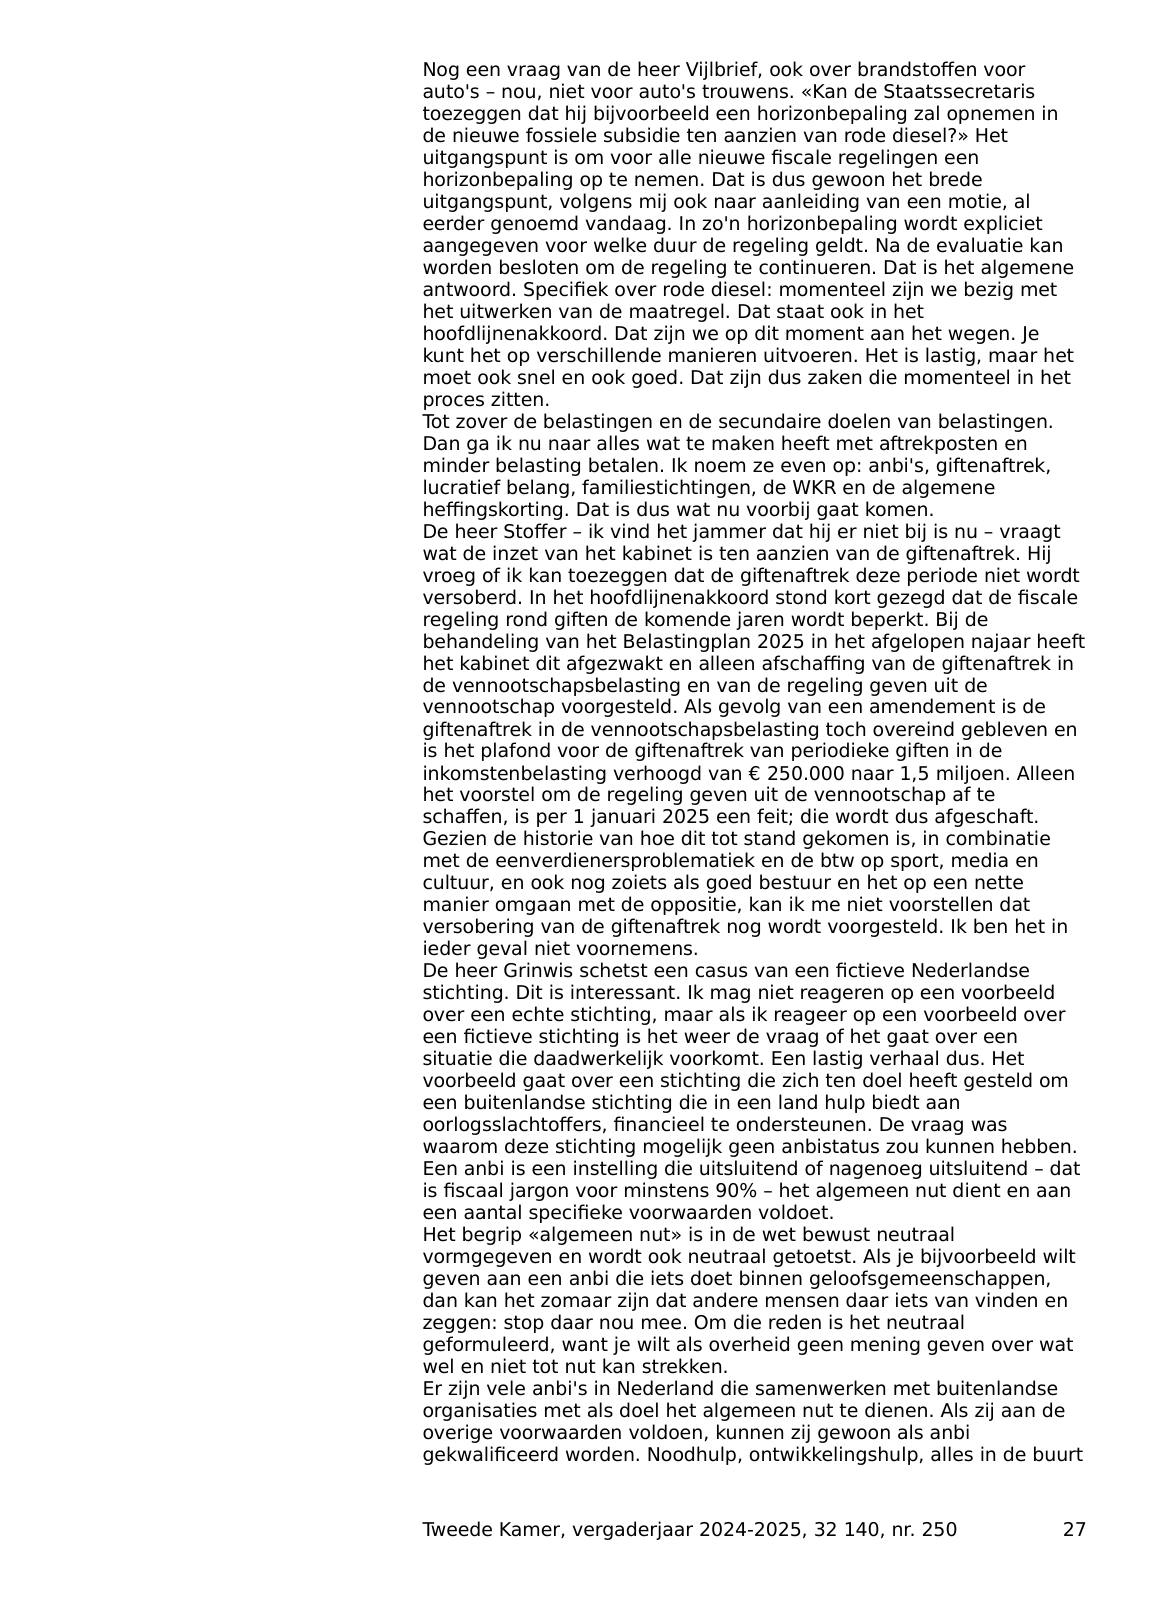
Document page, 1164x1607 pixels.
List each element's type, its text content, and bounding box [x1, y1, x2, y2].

text Het begrip «algemeen nut» is in de wet bewust neutraal vormgegeven en wordt ook neutraal getoetst. Als je bijvoorbeeld wilt geven aan een anbi die iets doet binnen geloofsgemeenschappen, dan kan het zomaar zijn dat andere mensen daar iets van vinden en zeggen: stop daar nou mee. Om die reden is het neutraal geformuleerd, want je wilt als overheid geen mening geven over wat wel en niet tot nut kan strekken. [422, 1224, 1087, 1378]
text Tot zover de belastingen en de secundaire doelen van belastingen. Dan ga ik nu naar alles wat te maken heeft met aftrekposten en minder belasting betalen. Ik noem ze even op: anbi's, giftenaftrek, lucratief belang, familiestichtingen, de WKR en de algemene heffingskorting. Dat is dus wat nu voorbij gaat komen. [422, 411, 1087, 521]
text De heer Stoffer – ik vind het jammer dat hij er niet bij is nu – vraagt wat de inzet van het kabinet is ten aanzien van de giftenaftrek. Hij vroeg of ik kan toezeggen dat de giftenaftrek deze periode niet wordt versoberd. In het hoofdlijnenakkoord stond kort gezegd dat de fiscale regeling rond giften de komende jaren wordt beperkt. Bij de behandeling van het Belastingplan 2025 in het afgelopen najaar heeft het kabinet dit afgezwakt en alleen afschaffing van de giftenaftrek in de vennootschapsbelasting en van de regeling geven uit de vennootschap voorgesteld. Als gevolg van een amendement is de giftenaftrek in de vennootschapsbelasting toch overeind gebleven en is het plafond voor de giftenaftrek van periodieke giften in de inkomstenbelasting verhoogd van € 250.000 naar 1,5 miljoen. Alleen het voorstel om de regeling geven uit de vennootschap af te schaffen, is per 1 januari 2025 een feit; die wordt dus afgeschaft. Gezien de historie van hoe dit tot stand gekomen is, in combinatie met de eenverdienersproblematiek en de btw op sport, media en cultuur, en ook nog zoiets als goed bestuur en het op een nette manier omgaan met de oppositie, kan ik me niet voorstellen dat versobering van de giftenaftrek nog wordt voorgesteld. Ik ben het in ieder geval niet voornemens. [422, 521, 1087, 960]
text Nog een vraag van de heer Vijlbrief, ook over brandstoffen voor auto's – nou, niet voor auto's trouwens. «Kan de Staatssecretaris toezeggen dat hij bijvoorbeeld een horizonbepaling zal opnemen in de nieuwe fossiele subsidie ten aanzien van rode diesel?» Het uitgangspunt is om voor alle nieuwe fiscale regelingen een horizonbepaling op te nemen. Dat is dus gewoon het brede uitgangspunt, volgens mij ook naar aanleiding van een motie, al eerder genoemd vandaag. In zo'n horizonbepaling wordt expliciet aangegeven voor welke duur de regeling geldt. Na de evaluatie kan worden besloten om de regeling te continueren. Dat is het algemene antwoord. Specifiek over rode diesel: momenteel zijn we bezig met het uitwerken van de maatregel. Dat staat ook in het hoofdlijnenakkoord. Dat zijn we op dit moment aan het wegen. Je kunt het op verschillende manieren uitvoeren. Het is lastig, maar het moet ook snel en ook goed. Dat zijn dus zaken die momenteel in het proces zitten. [422, 59, 1087, 411]
text De heer Grinwis schetst een casus van een fictieve Nederlandse stichting. Dit is interessant. Ik mag niet reageren op een voorbeeld over een echte stichting, maar als ik reageer op een voorbeeld over een fictieve stichting is het weer de vraag of het gaat over een situatie die daadwerkelijk voorkomt. Een lastig verhaal dus. Het voorbeeld gaat over een stichting die zich ten doel heeft gesteld om een buitenlandse stichting die in een land hulp biedt aan oorlogsslachtoffers, financieel te ondersteunen. De vraag was waarom deze stichting mogelijk geen anbistatus zou kunnen hebben. Een anbi is een instelling die uitsluitend of nagenoeg uitsluitend – dat is fiscaal jargon voor minstens 90% – het algemeen nut dient en aan een aantal specifieke voorwaarden voldoet. [422, 960, 1087, 1224]
text Er zijn vele anbi's in Nederland die samenwerken met buitenlandse organisaties met als doel het algemeen nut te dienen. Als zij aan de overige voorwaarden voldoen, kunnen zij gewoon als anbi gekwalificeerd worden. Noodhulp, ontwikkelingshulp, alles in de buurt [422, 1378, 1087, 1466]
